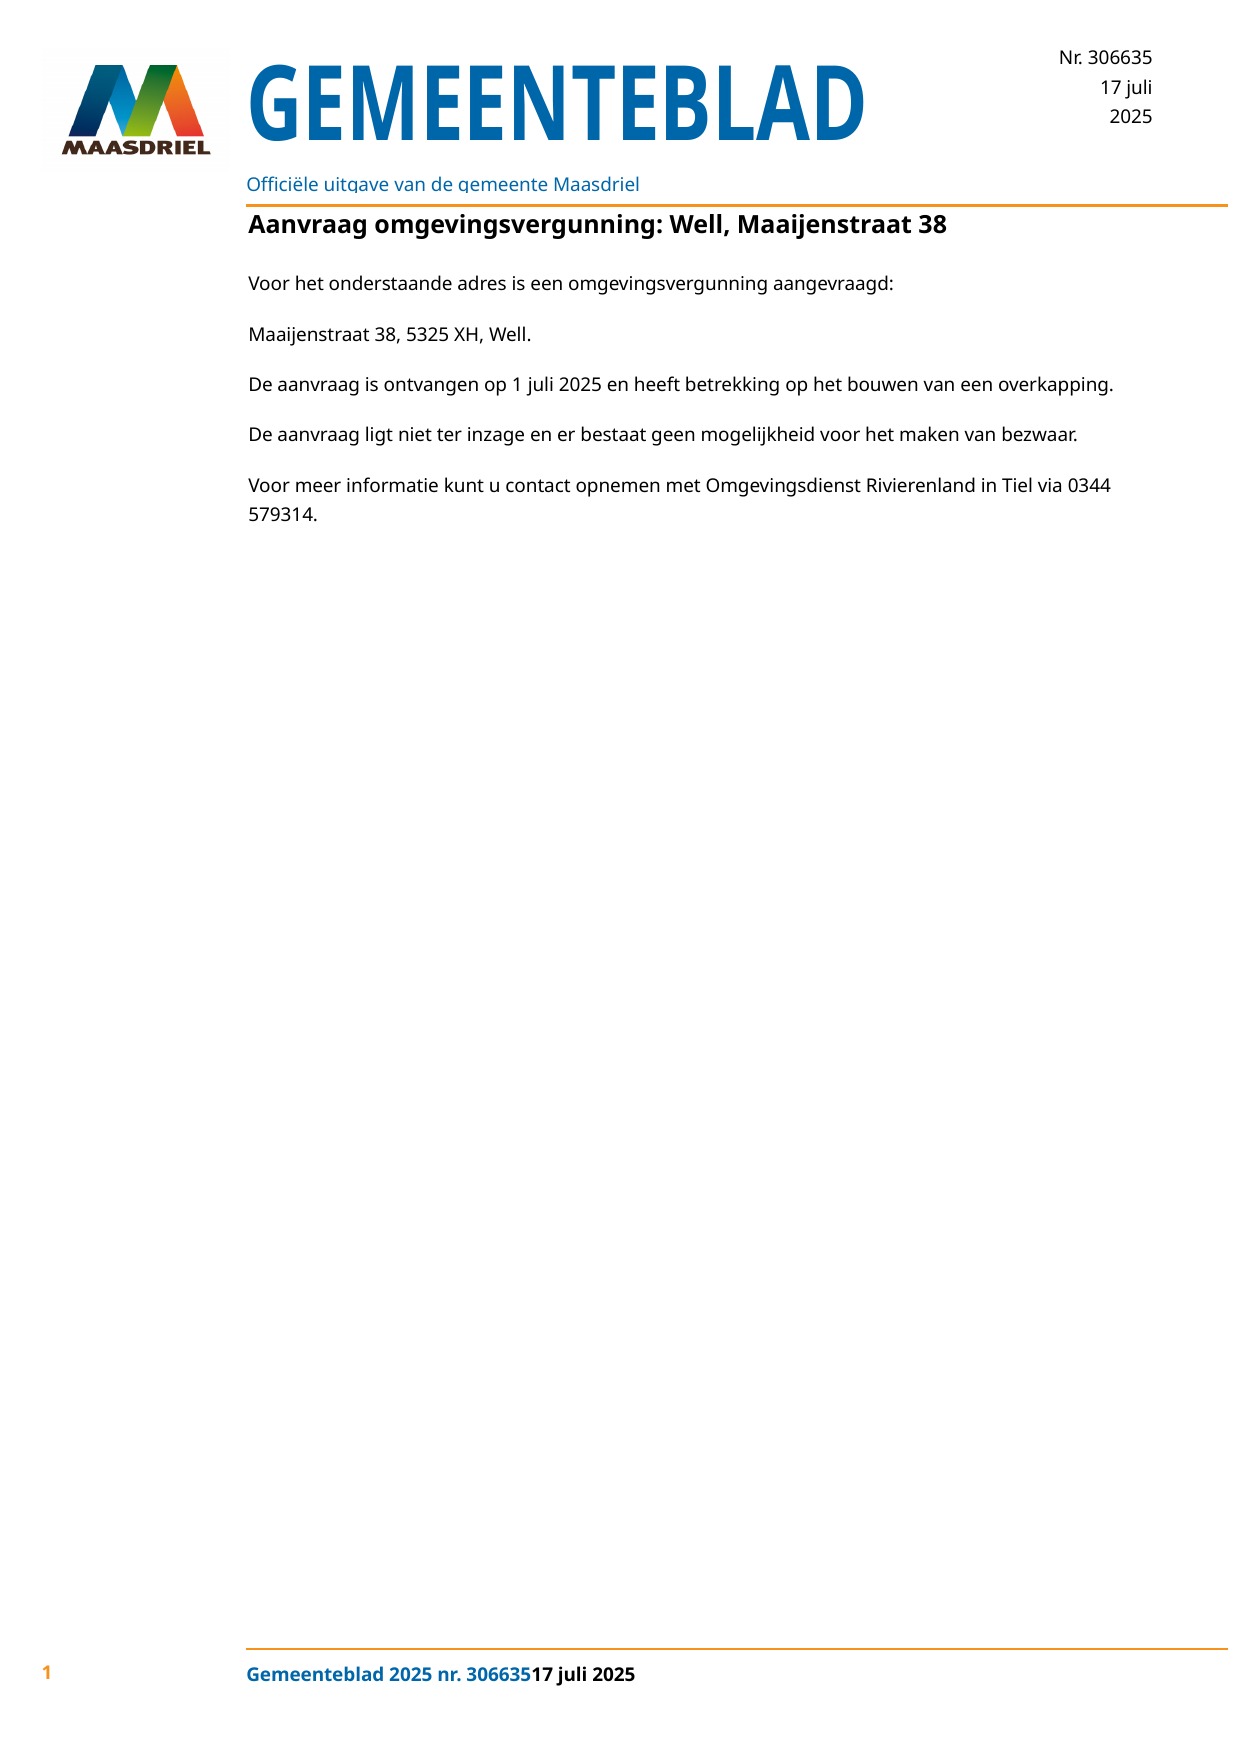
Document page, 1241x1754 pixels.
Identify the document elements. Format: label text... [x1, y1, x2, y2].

text Aanvraag omgevingsvergunning: Well, Maaijenstraat 38 [248, 207, 1152, 241]
picture [41, 47, 231, 172]
text Voor het onderstaande adres is een omgevingsvergunning aangevraagd: [248, 270, 1152, 296]
text De aanvraag ligt niet ter inzage en er bestaat geen mogelijkheid voor het maken van bezwaar. [248, 422, 1152, 447]
text Voor meer informatie kunt u contact opnemen met Omgevingsdienst Rivierenland in Tiel via 0344 579314. [248, 472, 1152, 527]
text De aanvraag is ontvangen op 1 juli 2025 en heeft betrekking op het bouwen van een overkapping. [248, 371, 1152, 397]
text Maaijenstraat 38, 5325 XH, Well. [248, 321, 1152, 346]
